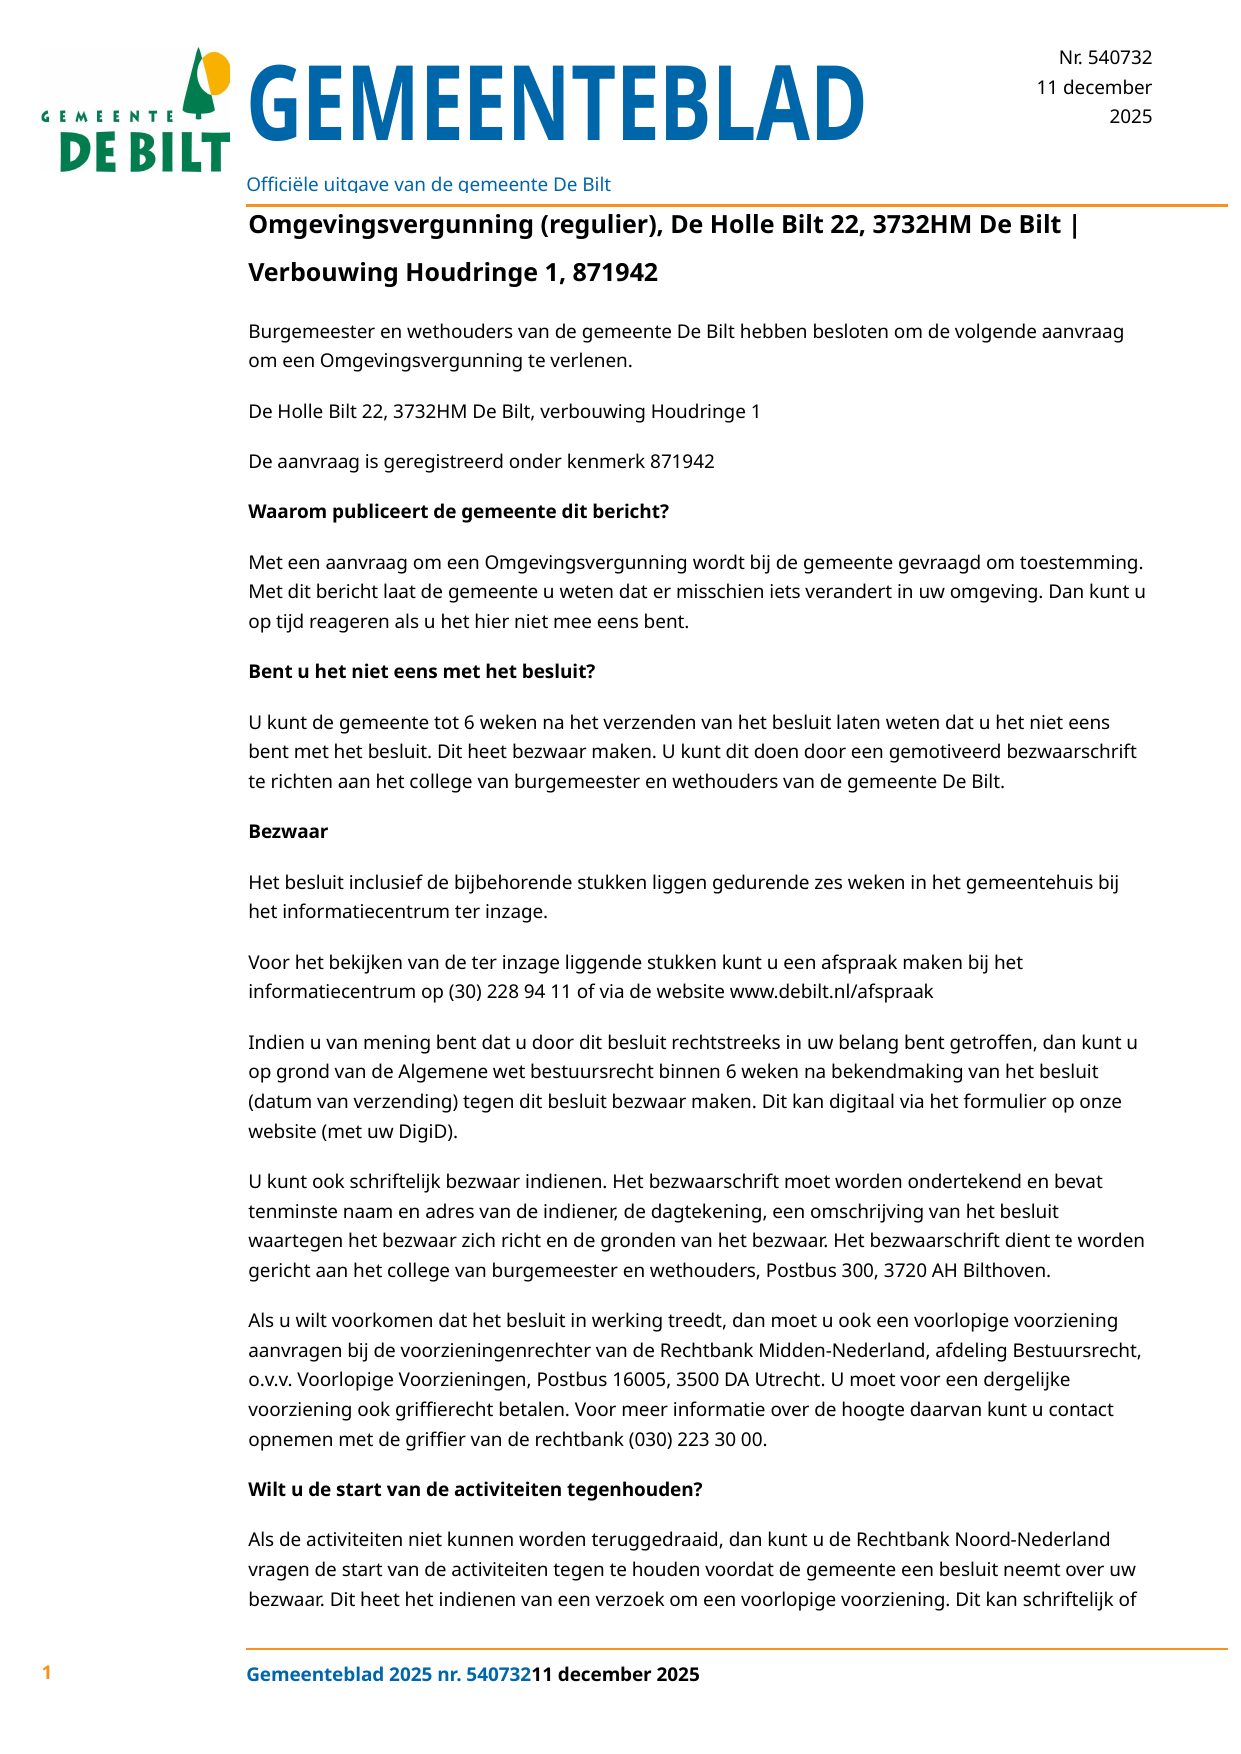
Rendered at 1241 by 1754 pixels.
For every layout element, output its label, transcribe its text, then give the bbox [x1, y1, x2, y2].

text U kunt ook schriftelijk bezwaar indienen. Het bezwaarschrift moet worden ondertekend en bevat tenminste naam en adres van de indiener, de dagtekening, een omschrijving van het besluit waartegen het bezwaar zich richt en de gronden van het bezwaar. Het bezwaarschrift dient te worden gericht aan het college van burgemeester en wethouders, Postbus 300, 3720 AH Bilthoven. [248, 1168, 1152, 1283]
text Met een aanvraag om een Omgevingsvergunning wordt bij de gemeente gevraagd om toestemming. Met dit bericht laat de gemeente u weten dat er misschien iets verandert in uw omgeving. Dan kunt u op tijd reageren als u het hier niet mee eens bent. [248, 549, 1152, 634]
text Waarom publiceert de gemeente dit bericht? [248, 499, 1152, 524]
text U kunt de gemeente tot 6 weken na het verzenden van het besluit laten weten dat u het niet eens bent met het besluit. Dit heet bezwaar maken. U kunt dit doen door een gemotiveerd bezwaarschrift te richten aan het college van burgemeester en wethouders van de gemeente De Bilt. [248, 709, 1152, 794]
text Voor het bekijken van de ter inzage liggende stukken kunt u een afspraak maken bij het informatiecentrum op (30) 228 94 11 of via de website www.debilt.nl/afspraak [248, 949, 1152, 1004]
text Bezwaar [248, 819, 1152, 844]
text Omgevingsvergunning (regulier), De Holle Bilt 22, 3732HM De Bilt | Verbouwing Houdringe 1, 871942 [248, 207, 1152, 288]
text De Holle Bilt 22, 3732HM De Bilt, verbouwing Houdringe 1 [248, 398, 1152, 424]
text Indien u van mening bent dat u door dit besluit rechtstreeks in uw belang bent getroffen, dan kunt u op grond van de Algemene wet bestuursrecht binnen 6 weken na bekendmaking van het besluit (datum van verzending) tegen dit besluit bezwaar maken. Dit kan digitaal via het formulier op onze website (met uw DigiD). [248, 1029, 1152, 1144]
text De aanvraag is geregistreerd onder kenmerk 871942 [248, 448, 1152, 474]
picture [41, 47, 231, 172]
text Wilt u de start van de activiteiten tegenhouden? [248, 1476, 1152, 1502]
text Als de activiteiten niet kunnen worden teruggedraaid, dan kunt u de Rechtbank Noord-Nederland vragen de start van de activiteiten tegen te houden voordat de gemeente een besluit neemt over uw bezwaar. Dit heet het indienen van een verzoek om een voorlopige voorziening. Dit kan schriftelijk of [248, 1527, 1152, 1612]
text Het besluit inclusief de bijbehorende stukken liggen gedurende zes weken in het gemeentehuis bij het informatiecentrum ter inzage. [248, 869, 1152, 924]
text Bent u het niet eens met het besluit? [248, 659, 1152, 684]
text Als u wilt voorkomen dat het besluit in werking treedt, dan moet u ook een voorlopige voorziening aanvragen bij de voorzieningenrechter van de Rechtbank Midden-Nederland, afdeling Bestuursrecht, o.v.v. Voorlopige Voorzieningen, Postbus 16005, 3500 DA Utrecht. U moet voor een dergelijke voorziening ook griffierecht betalen. Voor meer informatie over de hoogte daarvan kunt u contact opnemen met de griffier van de rechtbank (030) 223 30 00. [248, 1307, 1152, 1452]
text Burgemeester en wethouders van de gemeente De Bilt hebben besloten om de volgende aanvraag om een Omgevingsvergunning te verlenen. [248, 318, 1152, 373]
